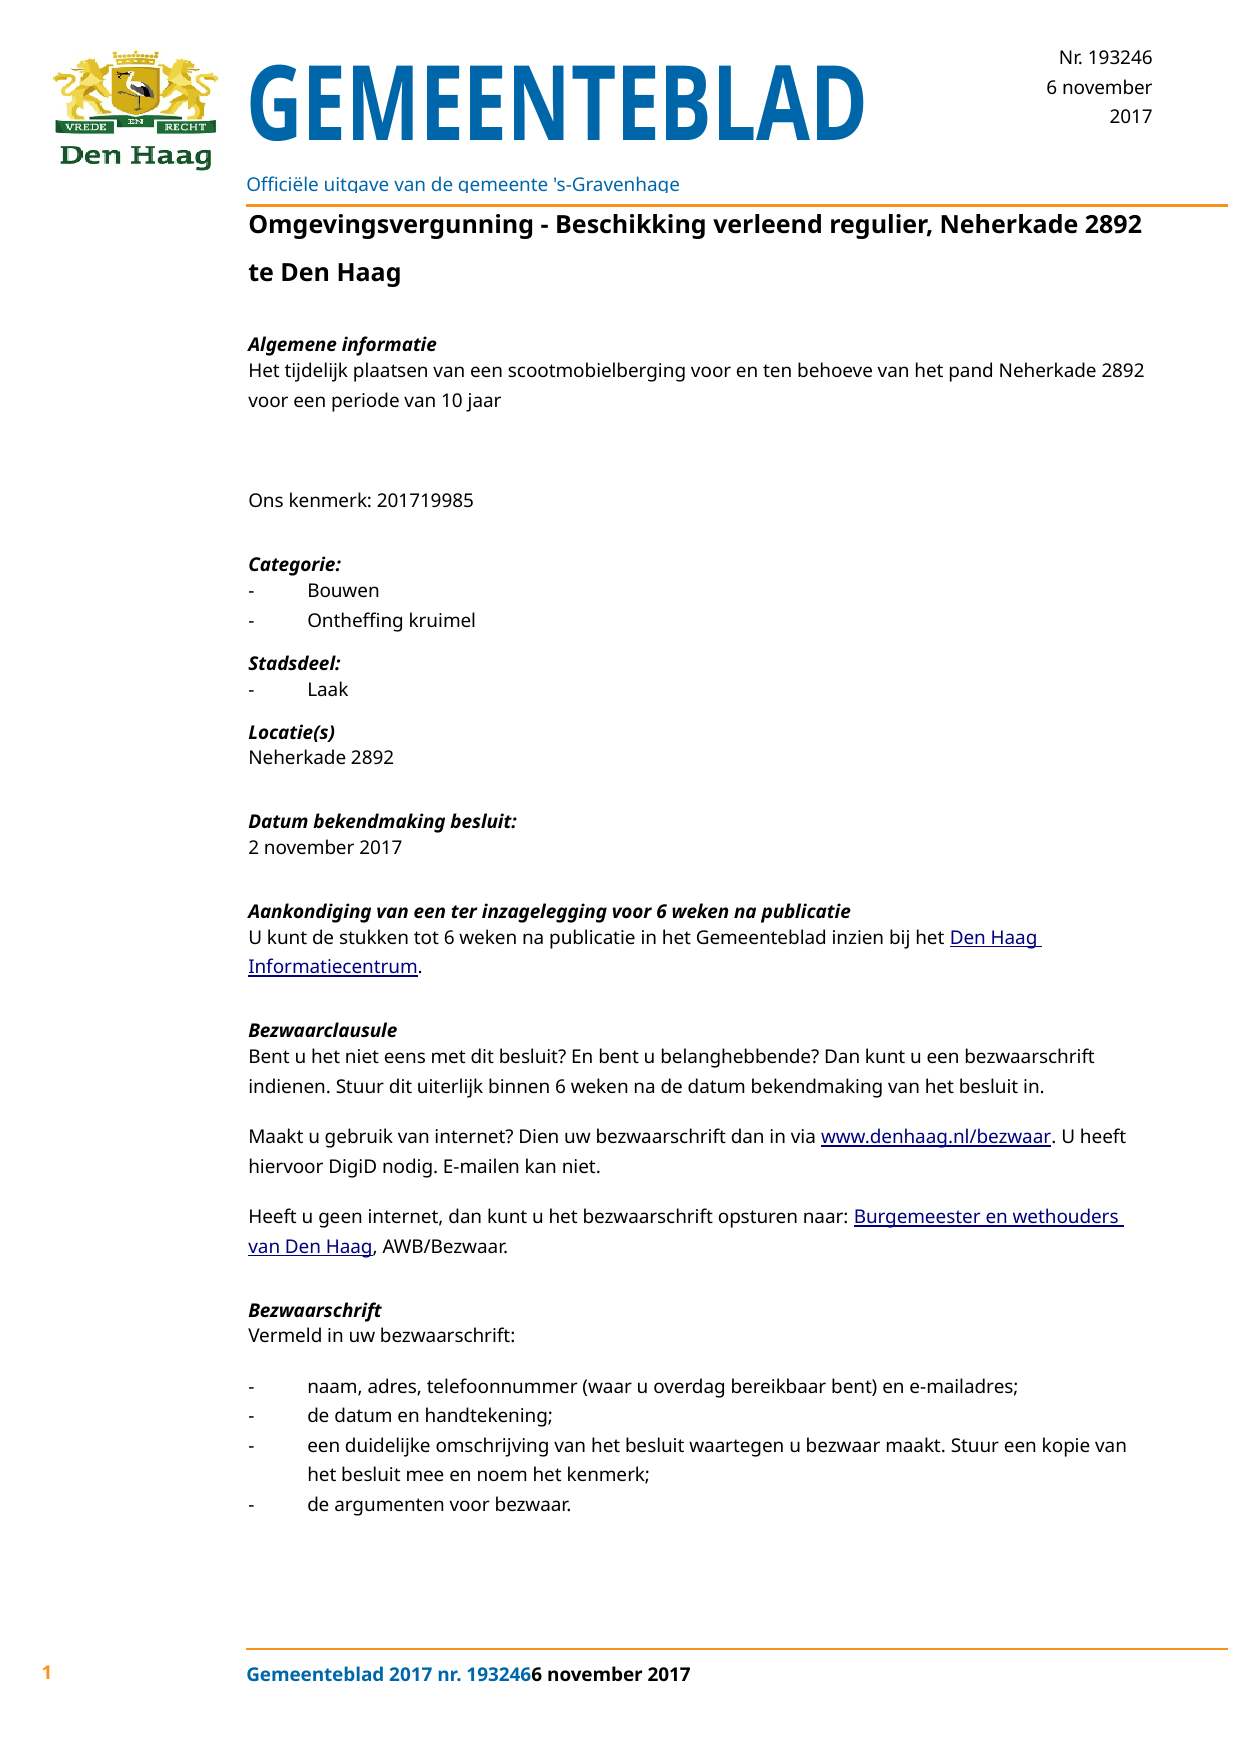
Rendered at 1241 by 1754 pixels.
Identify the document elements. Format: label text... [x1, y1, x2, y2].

list Ontheffing kruimel [248, 607, 1152, 633]
text Locatie(s) [248, 719, 1152, 744]
text Aankondiging van een ter inzagelegging voor 6 weken na publicatie [248, 898, 1152, 924]
text U kunt de stukken tot 6 weken na publicatie in het Gemeenteblad inzien bij het Den Haag Informatiecentrum. [248, 924, 1152, 979]
text Algemene informatie [248, 331, 1152, 357]
text Het tijdelijk plaatsen van een scootmobielberging voor en ten behoeve van het pand Neherkade 2892 voor een periode van 10 jaar [248, 357, 1152, 412]
picture [41, 47, 231, 172]
text Categorie: [248, 552, 1152, 577]
text Maakt u gebruik van internet? Dien uw bezwaarschrift dan in via www.denhaag.nl/bezwaar. U heeft hiervoor DigiD nodig. E-mailen kan niet. [248, 1123, 1152, 1178]
text Heeft u geen internet, dan kunt u het bezwaarschrift opsturen naar: Burgemeester en wethouders van Den Haag, AWB/Bezwaar. [248, 1203, 1152, 1258]
list de datum en handtekening; [248, 1402, 1152, 1428]
list de argumenten voor bezwaar. [248, 1491, 1152, 1517]
text Bezwaarschrift [248, 1297, 1152, 1322]
list Bouwen [248, 577, 1152, 603]
list naam, adres, telefoonnummer (waar u overdag bereikbaar bent) en e-mailadres; [248, 1373, 1152, 1399]
text Datum bekendmaking besluit: [248, 808, 1152, 834]
text Neherkade 2892 [248, 744, 1152, 770]
text Vermeld in uw bezwaarschrift: [248, 1322, 1152, 1348]
text Stadsdeel: [248, 650, 1152, 676]
text Bezwaarclausule [248, 1017, 1152, 1043]
list Laak [248, 676, 1152, 701]
text Omgevingsvergunning - Beschikking verleend regulier, Neherkade 2892 te Den Haag [248, 207, 1152, 288]
list een duidelijke omschrijving van het besluit waartegen u bezwaar maakt. Stuur een kopie van het besluit mee en noem het kenmerk; [248, 1432, 1152, 1487]
text 2 november 2017 [248, 834, 1152, 860]
text Bent u het niet eens met dit besluit? En bent u belanghebbende? Dan kunt u een bezwaarschrift indienen. Stuur dit uiterlijk binnen 6 weken na de datum bekendmaking van het besluit in. [248, 1043, 1152, 1098]
text Ons kenmerk: 201719985 [248, 488, 1152, 513]
